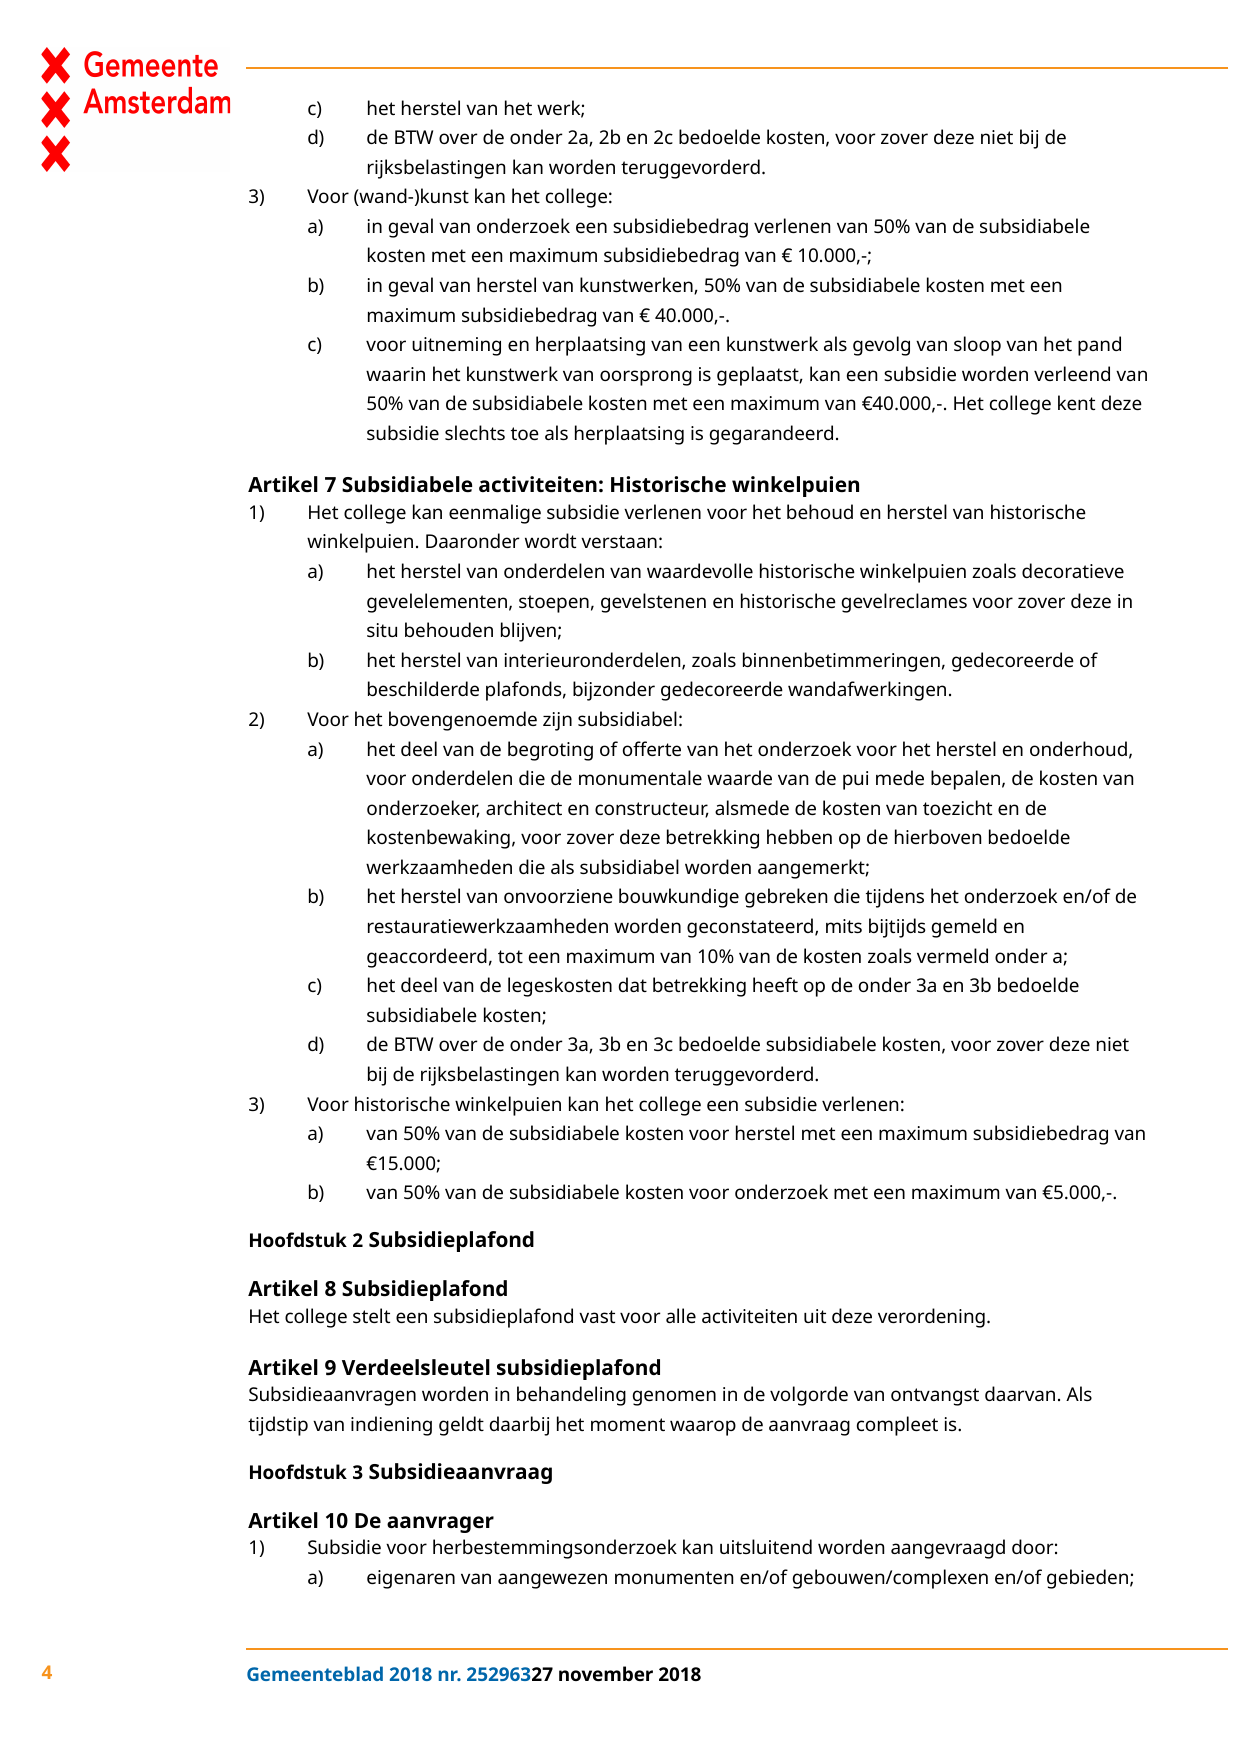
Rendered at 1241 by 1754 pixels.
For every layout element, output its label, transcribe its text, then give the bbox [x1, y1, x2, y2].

list het herstel van onderdelen van waardevolle historische winkelpuien zoals decoratieve gevelelementen, stoepen, gevelstenen en historische gevelreclames voor zover deze in situ behouden blijven; [307, 558, 1152, 643]
list het deel van de legeskosten dat betrekking heeft op de onder 3a en 3b bedoelde subsidiabele kosten; [307, 972, 1152, 1028]
list het herstel van interieuronderdelen, zoals binnenbetimmeringen, gedecoreerde of beschilderde plafonds, bijzonder gedecoreerde wandafwerkingen. [307, 647, 1152, 702]
text Artikel 10 De aanvrager [248, 1506, 1152, 1534]
list van 50% van de subsidiabele kosten voor herstel met een maximum subsidiebedrag van €15.000; [307, 1120, 1152, 1176]
text Subsidieaanvragen worden in behandeling genomen in de volgorde van ontvangst daarvan. Als tijdstip van indiening geldt daarbij het moment waarop de aanvraag compleet is. [248, 1382, 1152, 1437]
text Artikel 8 Subsidieplafond [248, 1274, 1152, 1303]
list het herstel van het werk; [307, 95, 1152, 121]
list Voor (wand-)kunst kan het college: [248, 183, 1152, 209]
list Het college kan eenmalige subsidie verlenen voor het behoud en herstel van historische winkelpuien. Daaronder wordt verstaan: [248, 499, 1152, 554]
text Hoofdstuk 3 Subsidieaanvraag [248, 1457, 1152, 1485]
list in geval van onderzoek een subsidiebedrag verlenen van 50% van de subsidiabele kosten met een maximum subsidiebedrag van € 10.000,-; [307, 213, 1152, 268]
list in geval van herstel van kunstwerken, 50% van de subsidiabele kosten met een maximum subsidiebedrag van € 40.000,-. [307, 272, 1152, 328]
picture [41, 47, 231, 172]
list voor uitneming en herplaatsing van een kunstwerk als gevolg van sloop van het pand waarin het kunstwerk van oorsprong is geplaatst, kan een subsidie worden verleend van 50% van de subsidiabele kosten met een maximum van €40.000,-. Het college kent deze subsidie slechts toe als herplaatsing is gegarandeerd. [307, 331, 1152, 446]
list de BTW over de onder 3a, 3b en 3c bedoelde subsidiabele kosten, voor zover deze niet bij de rijksbelastingen kan worden teruggevorderd. [307, 1032, 1152, 1087]
list Subsidie voor herbestemmingsonderzoek kan uitsluitend worden aangevraagd door: [248, 1534, 1152, 1560]
list Voor historische winkelpuien kan het college een subsidie verlenen: [248, 1091, 1152, 1116]
text Het college stelt een subsidieplafond vast voor alle activiteiten uit deze verordening. [248, 1303, 1152, 1328]
text Artikel 7 Subsidiabele activiteiten: Historische winkelpuien [248, 471, 1152, 499]
text Hoofdstuk 2 Subsidieplafond [248, 1225, 1152, 1253]
list eigenaren van aangewezen monumenten en/of gebouwen/complexen en/of gebieden; [307, 1564, 1152, 1590]
list het herstel van onvoorziene bouwkundige gebreken die tijdens het onderzoek en/of de restauratiewerkzaamheden worden geconstateerd, mits bijtijds gemeld en geaccordeerd, tot een maximum van 10% van de kosten zoals vermeld onder a; [307, 884, 1152, 968]
list de BTW over de onder 2a, 2b en 2c bedoelde kosten, voor zover deze niet bij de rijksbelastingen kan worden teruggevorderd. [307, 124, 1152, 180]
list Voor het bovengenoemde zijn subsidiabel: [248, 706, 1152, 732]
text Artikel 9 Verdeelsleutel subsidieplafond [248, 1353, 1152, 1382]
list van 50% van de subsidiabele kosten voor onderzoek met een maximum van €5.000,-. [307, 1179, 1152, 1205]
list het deel van de begroting of offerte van het onderzoek voor het herstel en onderhoud, voor onderdelen die de monumentale waarde van de pui mede bepalen, de kosten van onderzoeker, architect en constructeur, alsmede de kosten van toezicht en de kostenbewaking, voor zover deze betrekking hebben op de hierboven bedoelde werkzaamheden die als subsidiabel worden aangemerkt; [307, 736, 1152, 880]
